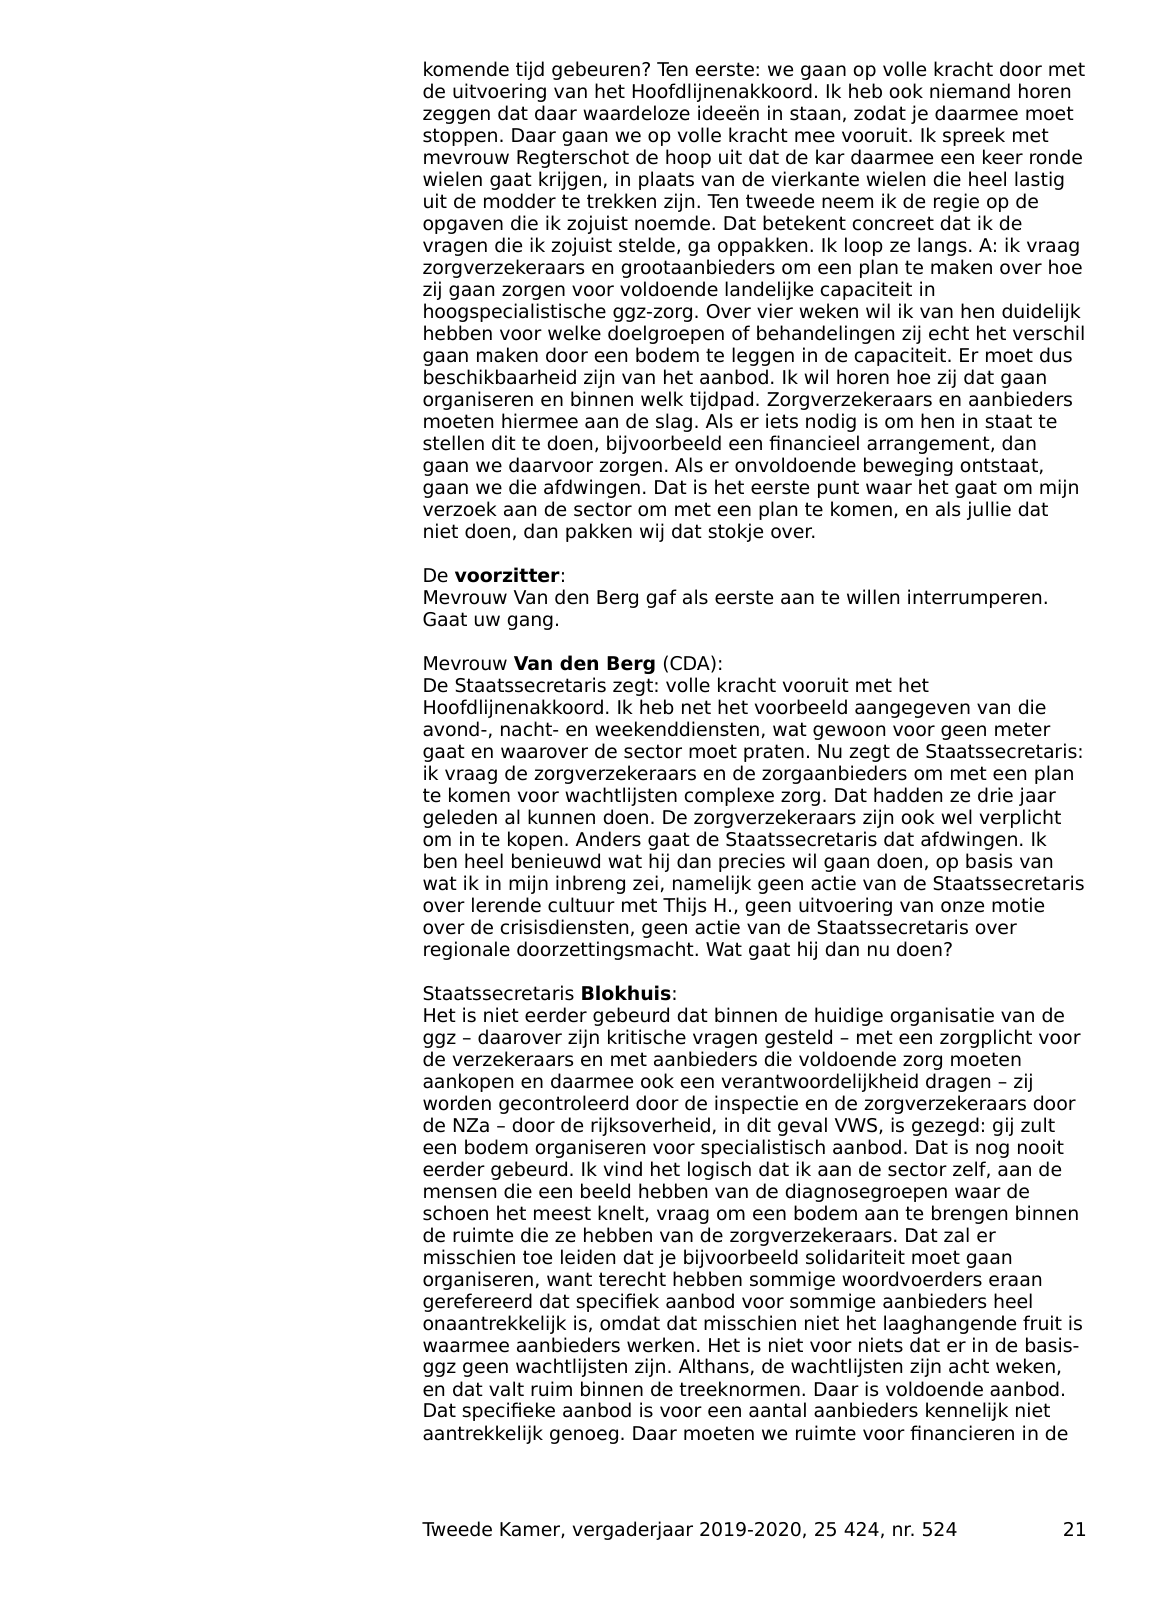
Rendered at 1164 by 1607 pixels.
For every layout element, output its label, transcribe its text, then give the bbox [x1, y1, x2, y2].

text Mevrouw Van den Berg gaf als eerste aan te willen interrumperen. Gaat uw gang. [422, 587, 1087, 631]
text komende tijd gebeuren? Ten eerste: we gaan op volle kracht door met de uitvoering van het Hoofdlijnenakkoord. Ik heb ook niemand horen zeggen dat daar waardeloze ideeën in staan, zodat je daarmee moet stoppen. Daar gaan we op volle kracht mee vooruit. Ik spreek met mevrouw Regterschot de hoop uit dat de kar daarmee een keer ronde wielen gaat krijgen, in plaats van de vierkante wielen die heel lastig uit de modder te trekken zijn. Ten tweede neem ik de regie op de opgaven die ik zojuist noemde. Dat betekent concreet dat ik de vragen die ik zojuist stelde, ga oppakken. Ik loop ze langs. A: ik vraag zorgverzekeraars en grootaanbieders om een plan te maken over hoe zij gaan zorgen voor voldoende landelijke capaciteit in hoogspecialistische ggz-zorg. Over vier weken wil ik van hen duidelijk hebben voor welke doelgroepen of behandelingen zij echt het verschil gaan maken door een bodem te leggen in de capaciteit. Er moet dus beschikbaarheid zijn van het aanbod. Ik wil horen hoe zij dat gaan organiseren en binnen welk tijdpad. Zorgverzekeraars en aanbieders moeten hiermee aan de slag. Als er iets nodig is om hen in staat te stellen dit te doen, bijvoorbeeld een financieel arrangement, dan gaan we daarvoor zorgen. Als er onvoldoende beweging ontstaat, gaan we die afdwingen. Dat is het eerste punt waar het gaat om mijn verzoek aan de sector om met een plan te komen, en als jullie dat niet doen, dan pakken wij dat stokje over. [422, 59, 1087, 543]
text De Staatssecretaris zegt: volle kracht vooruit met het Hoofdlijnenakkoord. Ik heb net het voorbeeld aangegeven van die avond-, nacht- en weekenddiensten, wat gewoon voor geen meter gaat en waarover de sector moet praten. Nu zegt de Staatssecretaris: ik vraag de zorgverzekeraars en de zorgaanbieders om met een plan te komen voor wachtlijsten complexe zorg. Dat hadden ze drie jaar geleden al kunnen doen. De zorgverzekeraars zijn ook wel verplicht om in te kopen. Anders gaat de Staatssecretaris dat afdwingen. Ik ben heel benieuwd wat hij dan precies wil gaan doen, op basis van wat ik in mijn inbreng zei, namelijk geen actie van de Staatssecretaris over lerende cultuur met Thijs H., geen uitvoering van onze motie over de crisisdiensten, geen actie van de Staatssecretaris over regionale doorzettingsmacht. Wat gaat hij dan nu doen? [422, 675, 1087, 961]
text Staatssecretaris Blokhuis: [422, 983, 1087, 1005]
text Mevrouw Van den Berg (CDA): [422, 653, 1087, 675]
text De voorzitter: [422, 565, 1087, 587]
text Het is niet eerder gebeurd dat binnen de huidige organisatie van de ggz – daarover zijn kritische vragen gesteld – met een zorgplicht voor de verzekeraars en met aanbieders die voldoende zorg moeten aankopen en daarmee ook een verantwoordelijkheid dragen – zij worden gecontroleerd door de inspectie en de zorgverzekeraars door de NZa – door de rijksoverheid, in dit geval VWS, is gezegd: gij zult een bodem organiseren voor specialistisch aanbod. Dat is nog nooit eerder gebeurd. Ik vind het logisch dat ik aan de sector zelf, aan de mensen die een beeld hebben van de diagnosegroepen waar de schoen het meest knelt, vraag om een bodem aan te brengen binnen de ruimte die ze hebben van de zorgverzekeraars. Dat zal er misschien toe leiden dat je bijvoorbeeld solidariteit moet gaan organiseren, want terecht hebben sommige woordvoerders eraan gerefereerd dat specifiek aanbod voor sommige aanbieders heel onaantrekkelijk is, omdat dat misschien niet het laaghangende fruit is waarmee aanbieders werken. Het is niet voor niets dat er in de basis-ggz geen wachtlijsten zijn. Althans, de wachtlijsten zijn acht weken, en dat valt ruim binnen de treeknormen. Daar is voldoende aanbod. Dat specifieke aanbod is voor een aantal aanbieders kennelijk niet aantrekkelijk genoeg. Daar moeten we ruimte voor financieren in de [422, 1005, 1087, 1444]
